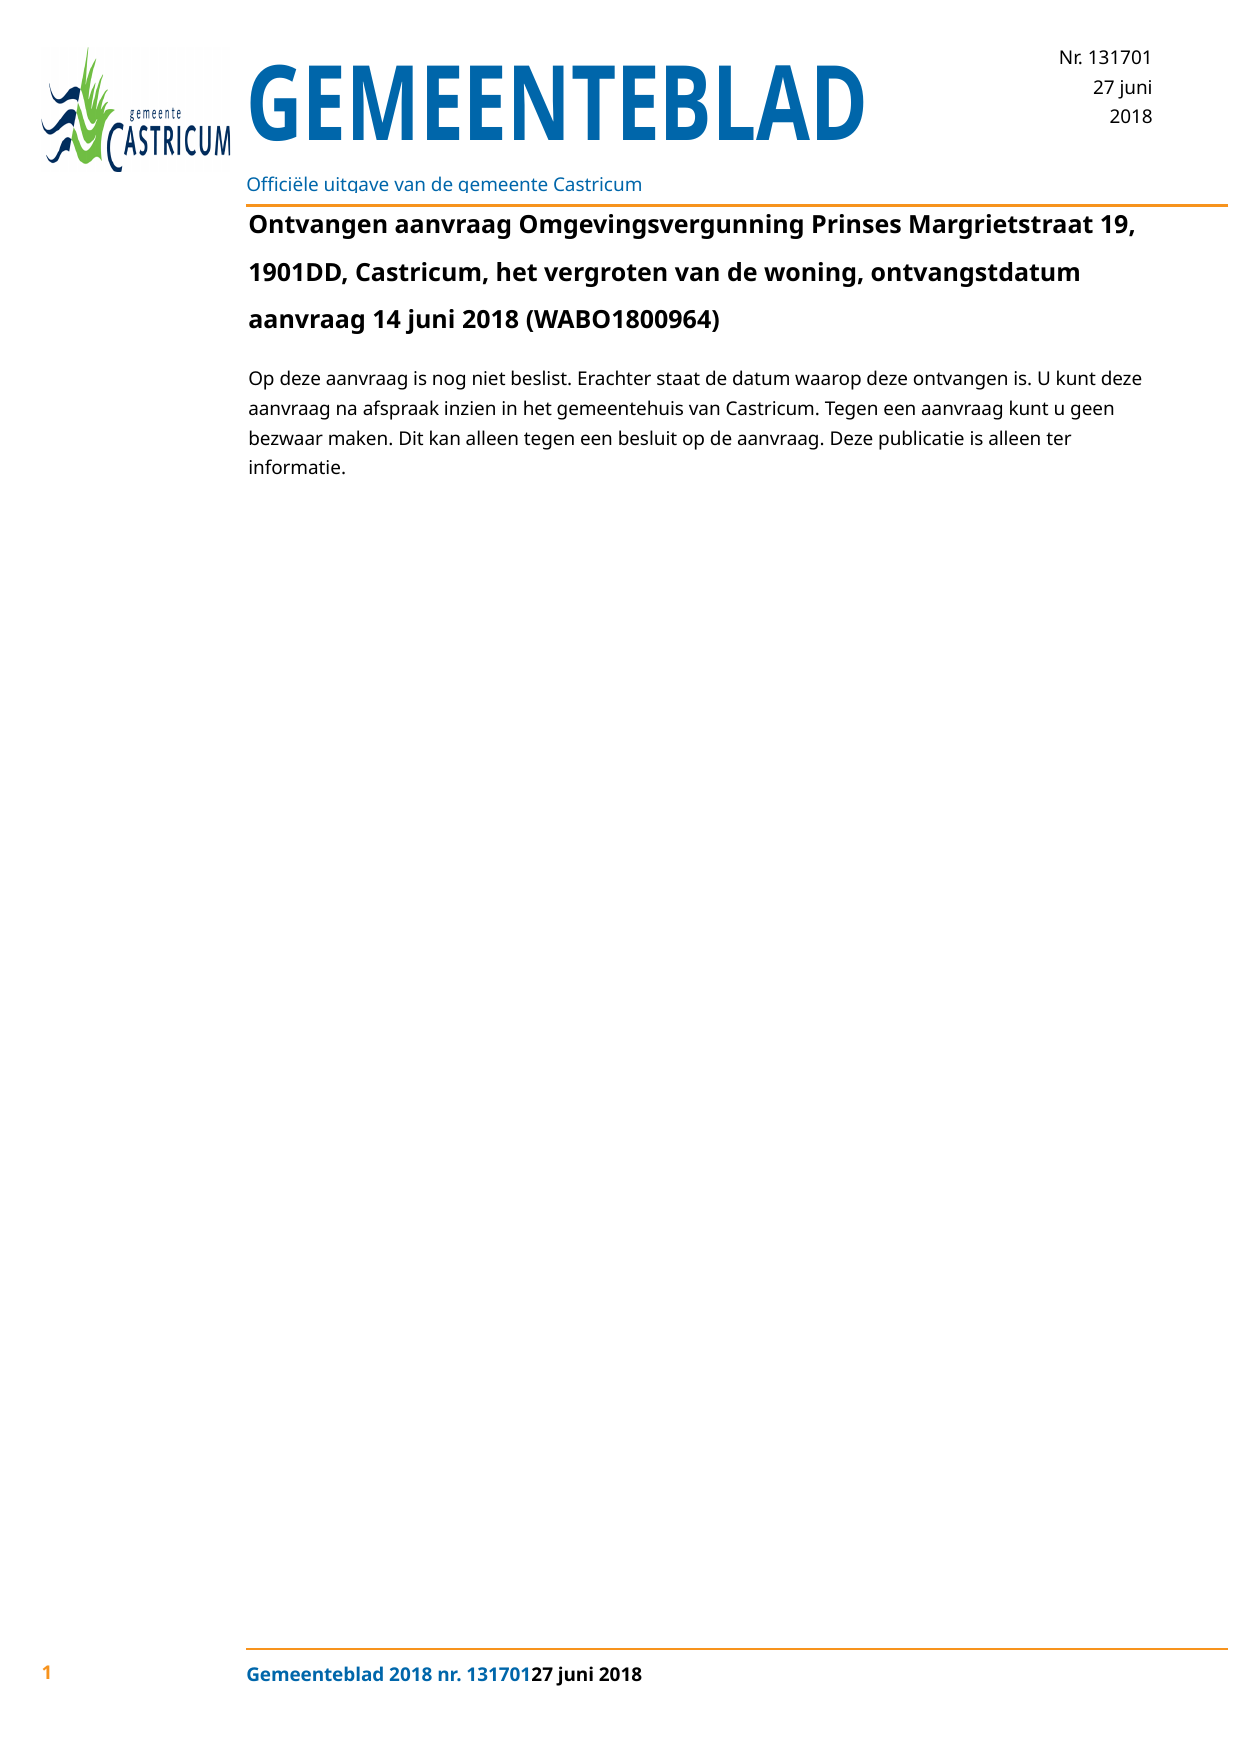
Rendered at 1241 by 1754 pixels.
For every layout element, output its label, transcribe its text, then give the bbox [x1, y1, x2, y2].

picture [41, 47, 231, 172]
text Op deze aanvraag is nog niet beslist. Erachter staat de datum waarop deze ontvangen is. U kunt deze aanvraag na afspraak inzien in het gemeentehuis van Castricum. Tegen een aanvraag kunt u geen bezwaar maken. Dit kan alleen tegen een besluit op de aanvraag. Deze publicatie is alleen ter informatie. [248, 366, 1152, 480]
text Ontvangen aanvraag Omgevingsvergunning Prinses Margrietstraat 19, 1901DD, Castricum, het vergroten van de woning, ontvangstdatum aanvraag 14 juni 2018 (WABO1800964) [248, 207, 1152, 336]
